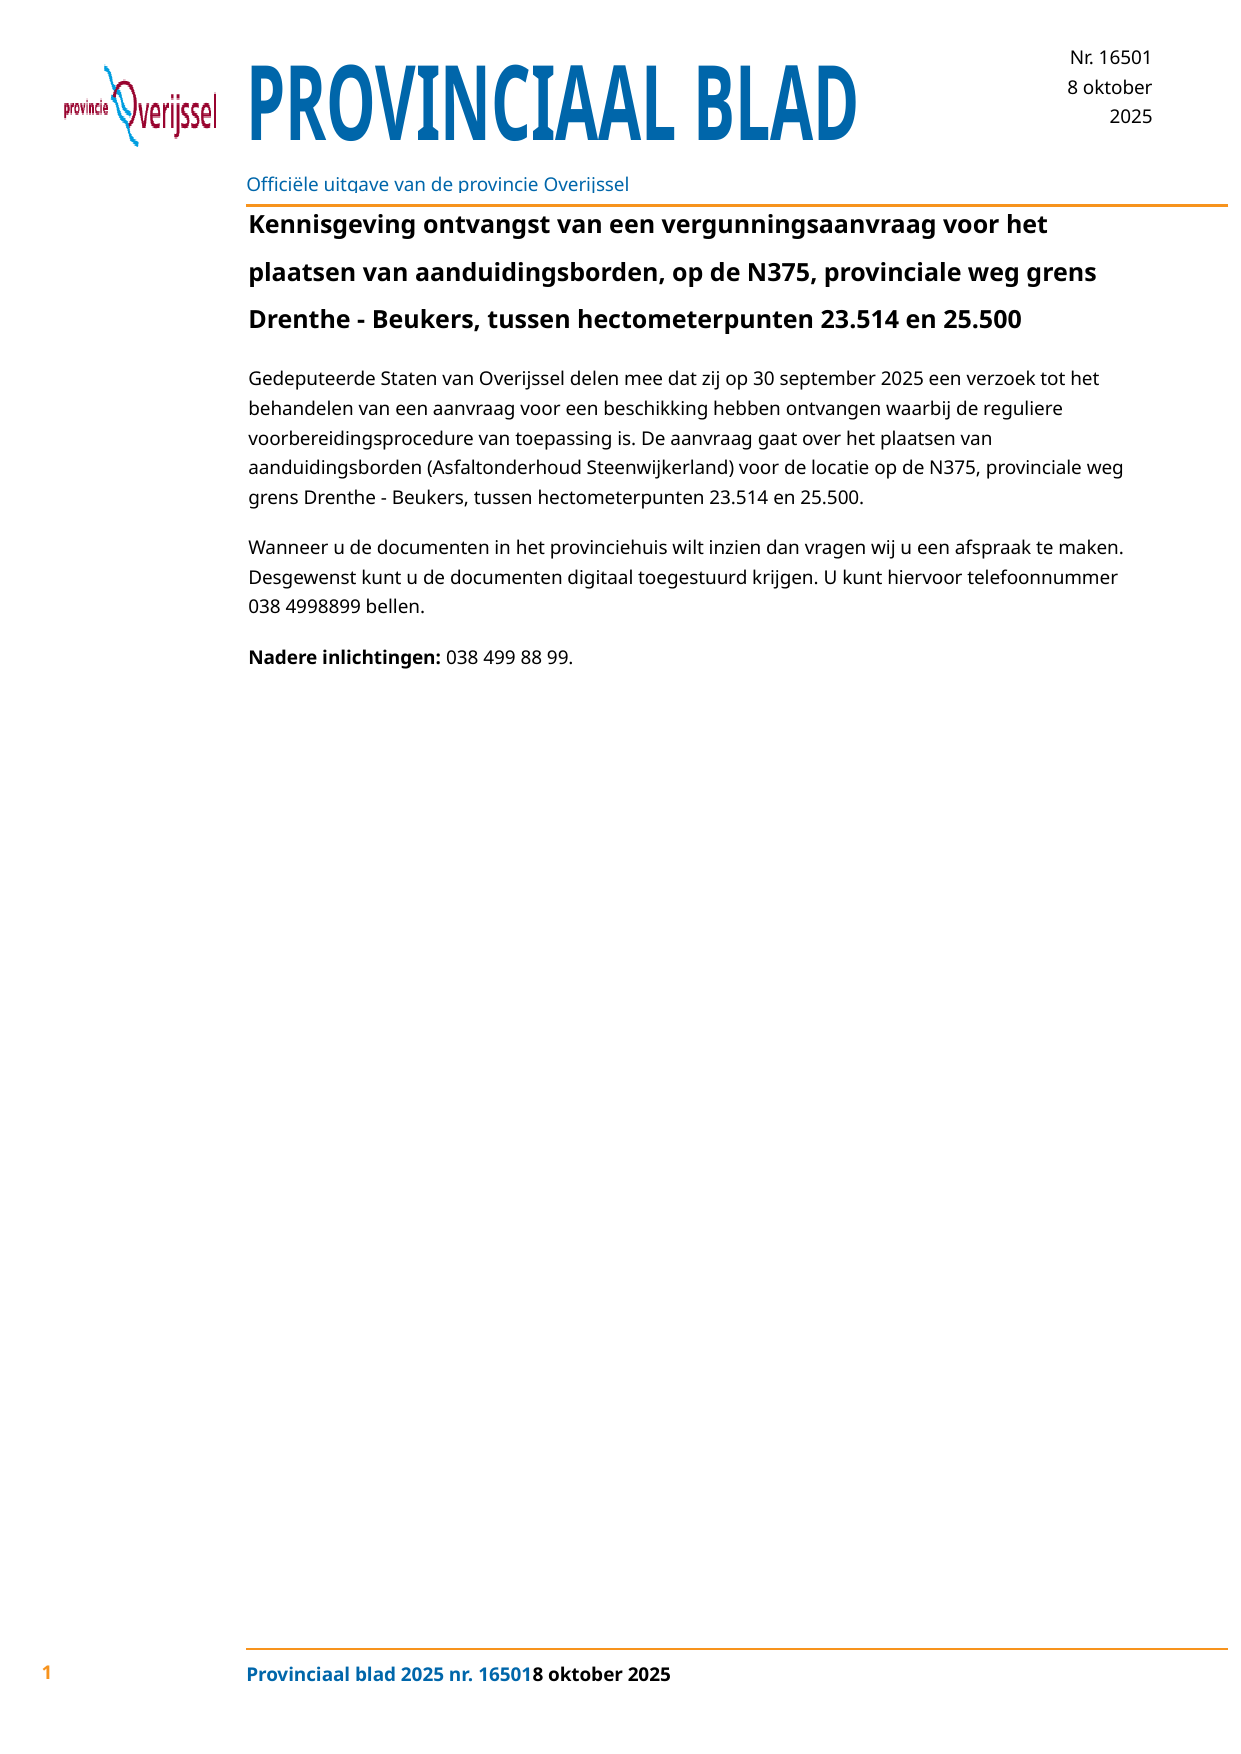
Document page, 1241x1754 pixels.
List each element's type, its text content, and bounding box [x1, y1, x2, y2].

text Wanneer u de documenten in het provinciehuis wilt inzien dan vragen wij u een afspraak te maken. Desgewenst kunt u de documenten digitaal toegestuurd krijgen. U kunt hiervoor telefoonnummer 038 4998899 bellen. [248, 534, 1152, 619]
text Kennisgeving ontvangst van een vergunningsaanvraag voor het plaatsen van aanduidingsborden, op de N375, provinciale weg grens Drenthe - Beukers, tussen hectometerpunten 23.514 en 25.500 [248, 207, 1152, 336]
picture [41, 47, 231, 172]
text Gedeputeerde Staten van Overijssel delen mee dat zij op 30 september 2025 een verzoek tot het behandelen van een aanvraag voor een beschikking hebben ontvangen waarbij de reguliere voorbereidingsprocedure van toepassing is. De aanvraag gaat over het plaatsen van aanduidingsborden (Asfaltonderhoud Steenwijkerland) voor de locatie op de N375, provinciale weg grens Drenthe - Beukers, tussen hectometerpunten 23.514 en 25.500. [248, 366, 1152, 509]
text Nadere inlichtingen: 038 499 88 99. [248, 644, 1152, 669]
